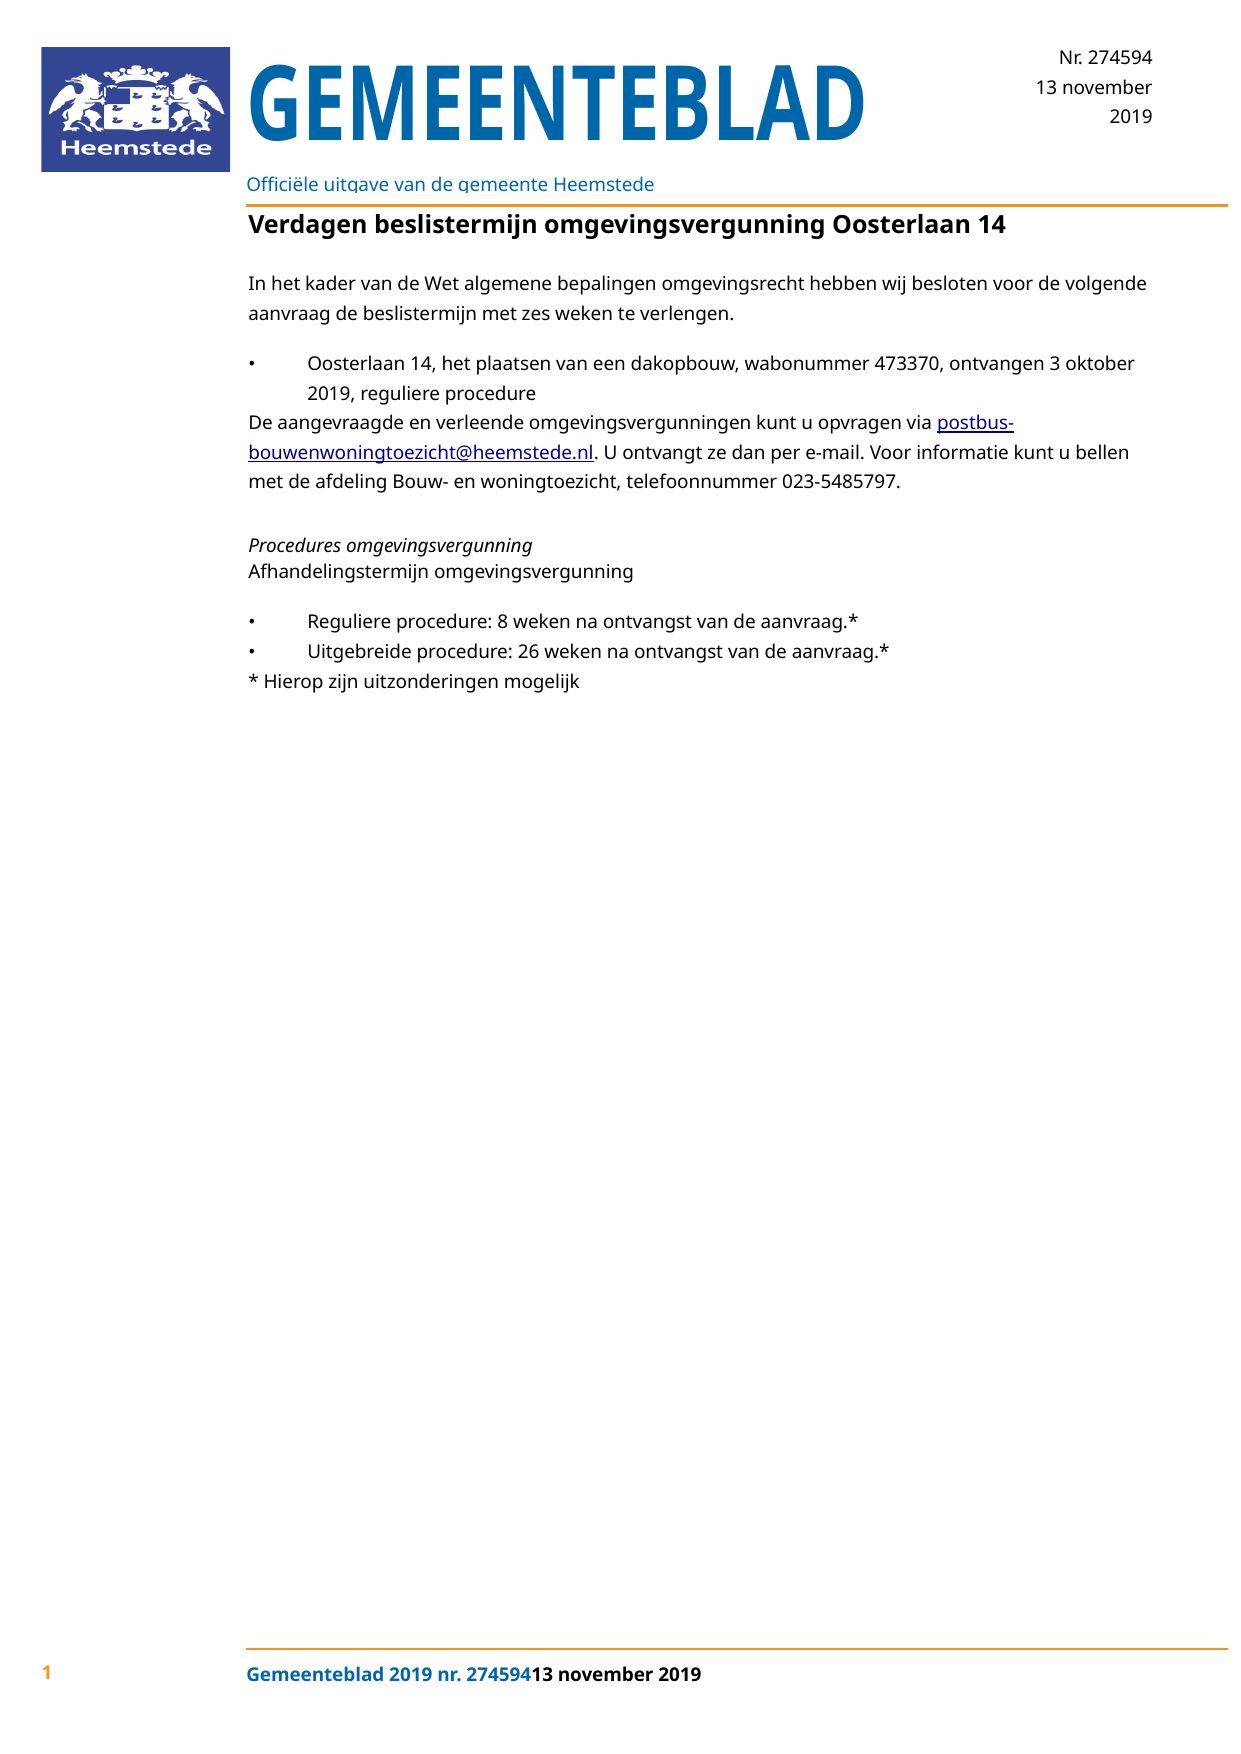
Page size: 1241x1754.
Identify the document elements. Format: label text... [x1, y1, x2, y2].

list Oosterlaan 14, het plaatsen van een dakopbouw, wabonummer 473370, ontvangen 3 oktober 2019, reguliere procedure [248, 350, 1152, 406]
text Procedures omgevingsvergunning [248, 533, 1152, 558]
picture [41, 47, 231, 172]
list Reguliere procedure: 8 weken na ontvangst van de aanvraag.* [248, 609, 1152, 634]
text Afhandelingstermijn omgevingsvergunning [248, 558, 1152, 584]
text In het kader van de Wet algemene bepalingen omgevingsrecht hebben wij besloten voor de volgende aanvraag de beslistermijn met zes weken te verlengen. [248, 270, 1152, 326]
list Uitgebreide procedure: 26 weken na ontvangst van de aanvraag.* [248, 638, 1152, 664]
text De aangevraagde en verleende omgevingsvergunningen kunt u opvragen via postbus-bouwenwoningtoezicht@heemstede.nl. U ontvangt ze dan per e-mail. Voor informatie kunt u bellen met de afdeling Bouw- en woningtoezicht, telefoonnummer 023-5485797. [248, 409, 1152, 494]
text * Hierop zijn uitzonderingen mogelijk [248, 668, 1152, 694]
text Verdagen beslistermijn omgevingsvergunning Oosterlaan 14 [248, 207, 1152, 241]
